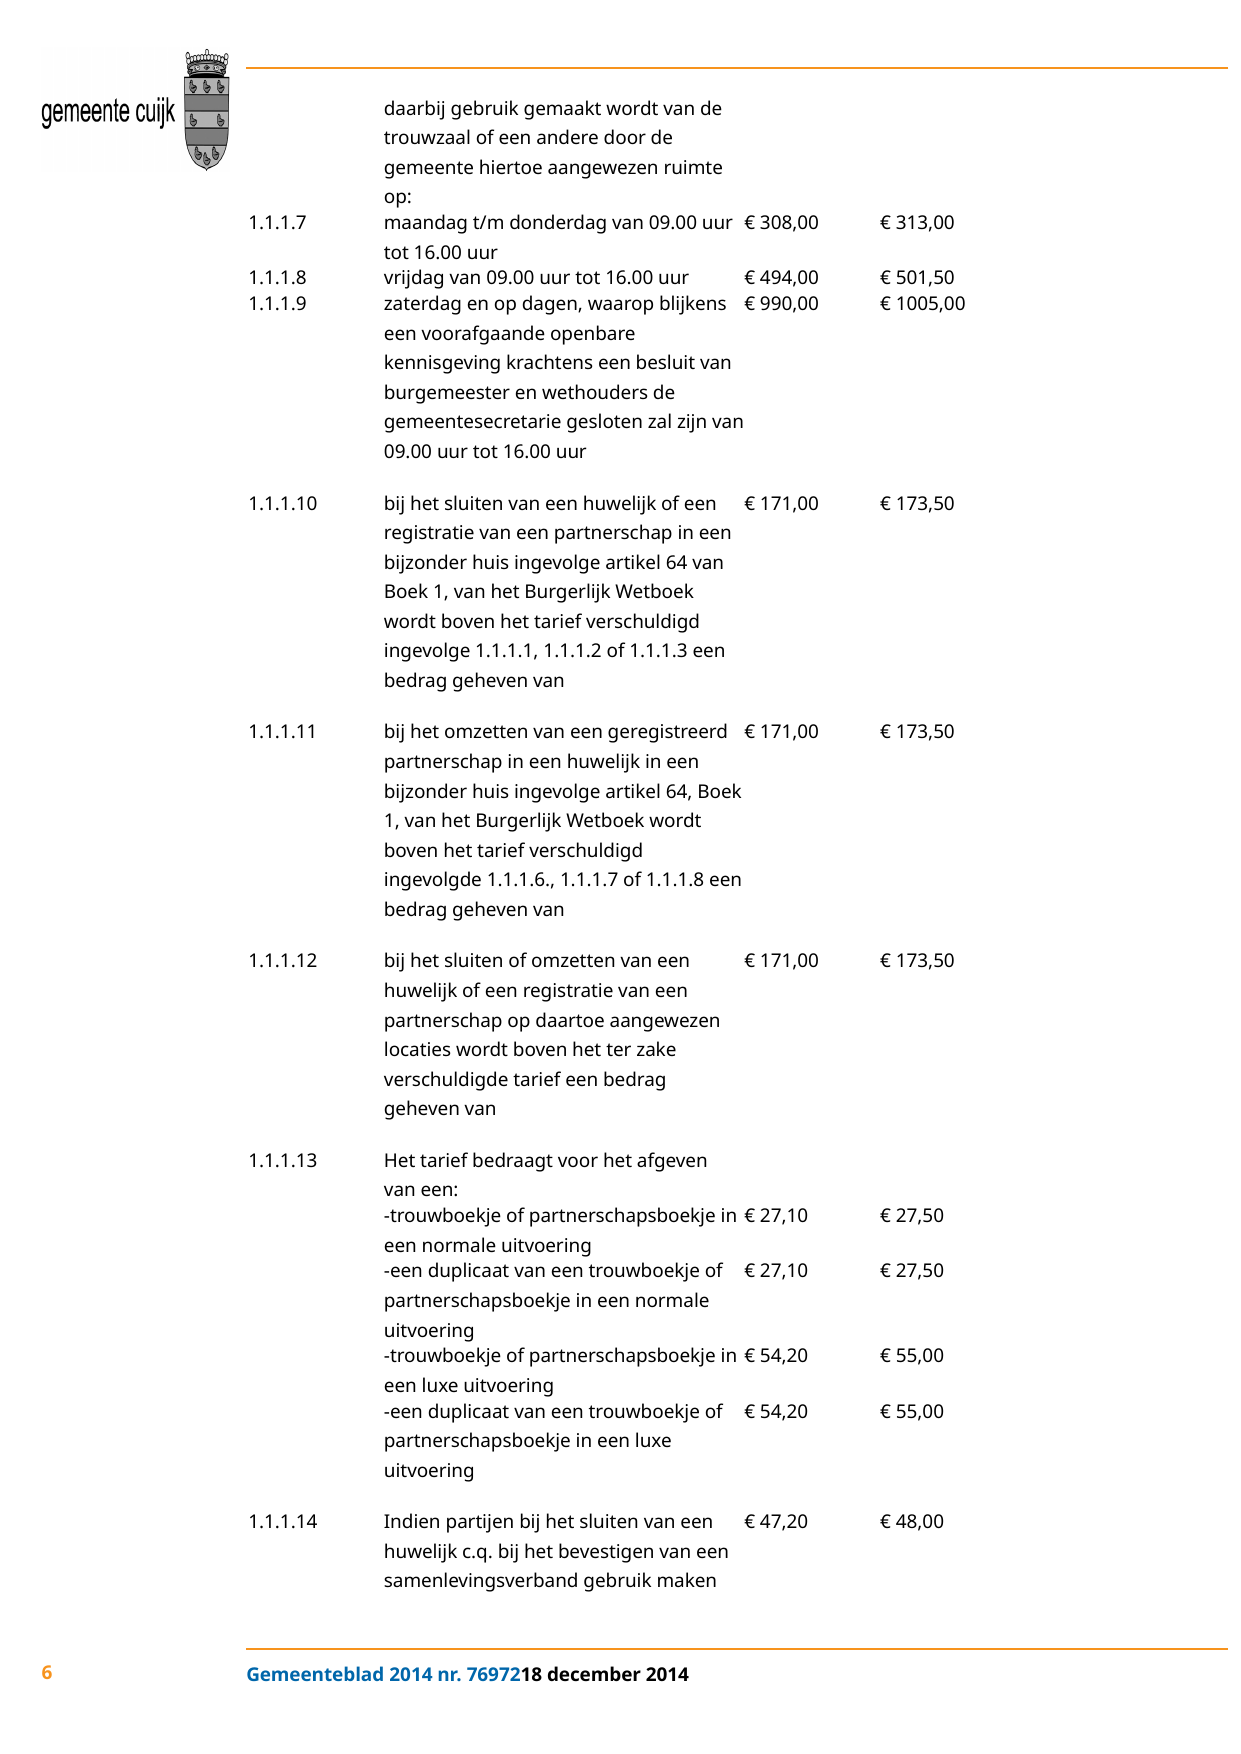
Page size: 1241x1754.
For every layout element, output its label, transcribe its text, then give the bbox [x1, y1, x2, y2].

table_cell -trouwboekje of partnerschapsboekje in een normale uitvoering [384, 1202, 744, 1258]
table_cell [744, 1147, 880, 1202]
table_cell [384, 1121, 744, 1147]
table_cell € 313,00 [880, 209, 1016, 264]
table_cell € 54,20 [744, 1398, 880, 1483]
table_cell [384, 464, 744, 490]
table_cell [1016, 1121, 1152, 1147]
table_cell 1.1.1.14 [248, 1509, 384, 1593]
picture [41, 47, 231, 172]
table_cell 1.1.1.11 [248, 719, 384, 922]
table_cell [744, 922, 880, 948]
table_cell zaterdag en op dagen, waarop blijkens een voorafgaande openbare kennisgeving krachtens een besluit van burgemeester en wethouders de gemeentesecretarie gesloten zal zijn van 09.00 uur tot 16.00 uur [384, 290, 744, 464]
table_cell [1016, 1483, 1152, 1508]
table_cell bij het sluiten of omzetten van een huwelijk of een registratie van een partnerschap op daartoe aangewezen locaties wordt boven het ter zake verschuldigde tarief een bedrag geheven van [384, 948, 744, 1121]
table_cell € 55,00 [880, 1343, 1016, 1398]
table_cell [248, 1121, 384, 1147]
table_cell € 173,50 [880, 948, 1016, 1121]
table_cell € 47,20 [744, 1509, 880, 1593]
table_cell [880, 1483, 1016, 1508]
table_cell [1016, 1202, 1152, 1258]
table_cell [1016, 1343, 1152, 1398]
table_cell [1016, 290, 1152, 464]
table_cell -een duplicaat van een trouwboekje of partnerschapsboekje in een luxe uitvoering [384, 1398, 744, 1483]
table_cell [880, 1147, 1016, 1202]
table_cell [744, 95, 880, 209]
table_cell [880, 95, 1016, 209]
table_cell [248, 922, 384, 948]
table_cell 1.1.1.12 [248, 948, 384, 1121]
table_cell [744, 464, 880, 490]
table_cell [248, 1202, 384, 1258]
table_cell [1016, 1258, 1152, 1342]
table_cell Het tarief bedraagt voor het afgeven van een: [384, 1147, 744, 1202]
table_cell [744, 1121, 880, 1147]
table_cell [1016, 209, 1152, 264]
table_cell € 48,00 [880, 1509, 1016, 1593]
table_cell € 171,00 [744, 948, 880, 1121]
table_cell [1016, 1147, 1152, 1202]
table_cell 1.1.1.10 [248, 490, 384, 693]
table_cell [384, 1483, 744, 1508]
table_cell [384, 693, 744, 719]
table_cell € 55,00 [880, 1398, 1016, 1483]
table_cell € 494,00 [744, 265, 880, 290]
table_cell [1016, 490, 1152, 693]
table_cell [1016, 922, 1152, 948]
table_cell € 54,20 [744, 1343, 880, 1398]
table_cell € 990,00 [744, 290, 880, 464]
table_cell maandag t/m donderdag van 09.00 uur tot 16.00 uur [384, 209, 744, 264]
table_cell [880, 922, 1016, 948]
table_cell € 501,50 [880, 265, 1016, 290]
table_cell [744, 693, 880, 719]
table_cell bij het omzetten van een geregistreerd partnerschap in een huwelijk in een bijzonder huis ingevolge artikel 64, Boek 1, van het Burgerlijk Wetboek wordt boven het tarief verschuldigd ingevolgde 1.1.1.6., 1.1.1.7 of 1.1.1.8 een bedrag geheven van [384, 719, 744, 922]
table_cell [880, 1121, 1016, 1147]
table_cell bij het sluiten van een huwelijk of een registratie van een partnerschap in een bijzonder huis ingevolge artikel 64 van Boek 1, van het Burgerlijk Wetboek wordt boven het tarief verschuldigd ingevolge 1.1.1.1, 1.1.1.2 of 1.1.1.3 een bedrag geheven van [384, 490, 744, 693]
table_cell vrijdag van 09.00 uur tot 16.00 uur [384, 265, 744, 290]
table_cell € 171,00 [744, 719, 880, 922]
table_cell [1016, 265, 1152, 290]
table_cell € 173,50 [880, 490, 1016, 693]
table_cell [248, 1258, 384, 1342]
table_cell € 173,50 [880, 719, 1016, 922]
table_cell € 171,00 [744, 490, 880, 693]
table_cell [248, 693, 384, 719]
table_cell 1.1.1.9 [248, 290, 384, 464]
table_cell -trouwboekje of partnerschapsboekje in een luxe uitvoering [384, 1343, 744, 1398]
table_cell € 308,00 [744, 209, 880, 264]
table_cell € 27,10 [744, 1258, 880, 1342]
table_cell [248, 1398, 384, 1483]
table_cell -een duplicaat van een trouwboekje of partnerschapsboekje in een normale uitvoering [384, 1258, 744, 1342]
table_cell [384, 922, 744, 948]
table_cell [248, 1343, 384, 1398]
table_cell € 27,50 [880, 1258, 1016, 1342]
table_cell [1016, 948, 1152, 1121]
table_cell [1016, 719, 1152, 922]
table_cell € 1005,00 [880, 290, 1016, 464]
table_cell daarbij gebruik gemaakt wordt van de trouwzaal of een andere door de gemeente hiertoe aangewezen ruimte op: [384, 95, 744, 209]
table_cell Indien partijen bij het sluiten van een huwelijk c.q. bij het bevestigen van een samenlevingsverband gebruik maken [384, 1509, 744, 1593]
table_cell [880, 693, 1016, 719]
table_cell [1016, 464, 1152, 490]
table_cell [248, 464, 384, 490]
table_cell [1016, 693, 1152, 719]
table_cell [1016, 1398, 1152, 1483]
table_cell [880, 464, 1016, 490]
table_cell € 27,10 [744, 1202, 880, 1258]
table_cell € 27,50 [880, 1202, 1016, 1258]
table_cell [1016, 1509, 1152, 1593]
table_cell [248, 95, 384, 209]
table_cell [1016, 95, 1152, 209]
table_cell 1.1.1.13 [248, 1147, 384, 1202]
table_cell [744, 1483, 880, 1508]
table_cell 1.1.1.8 [248, 265, 384, 290]
table_cell [248, 1483, 384, 1508]
table_cell 1.1.1.7 [248, 209, 384, 264]
